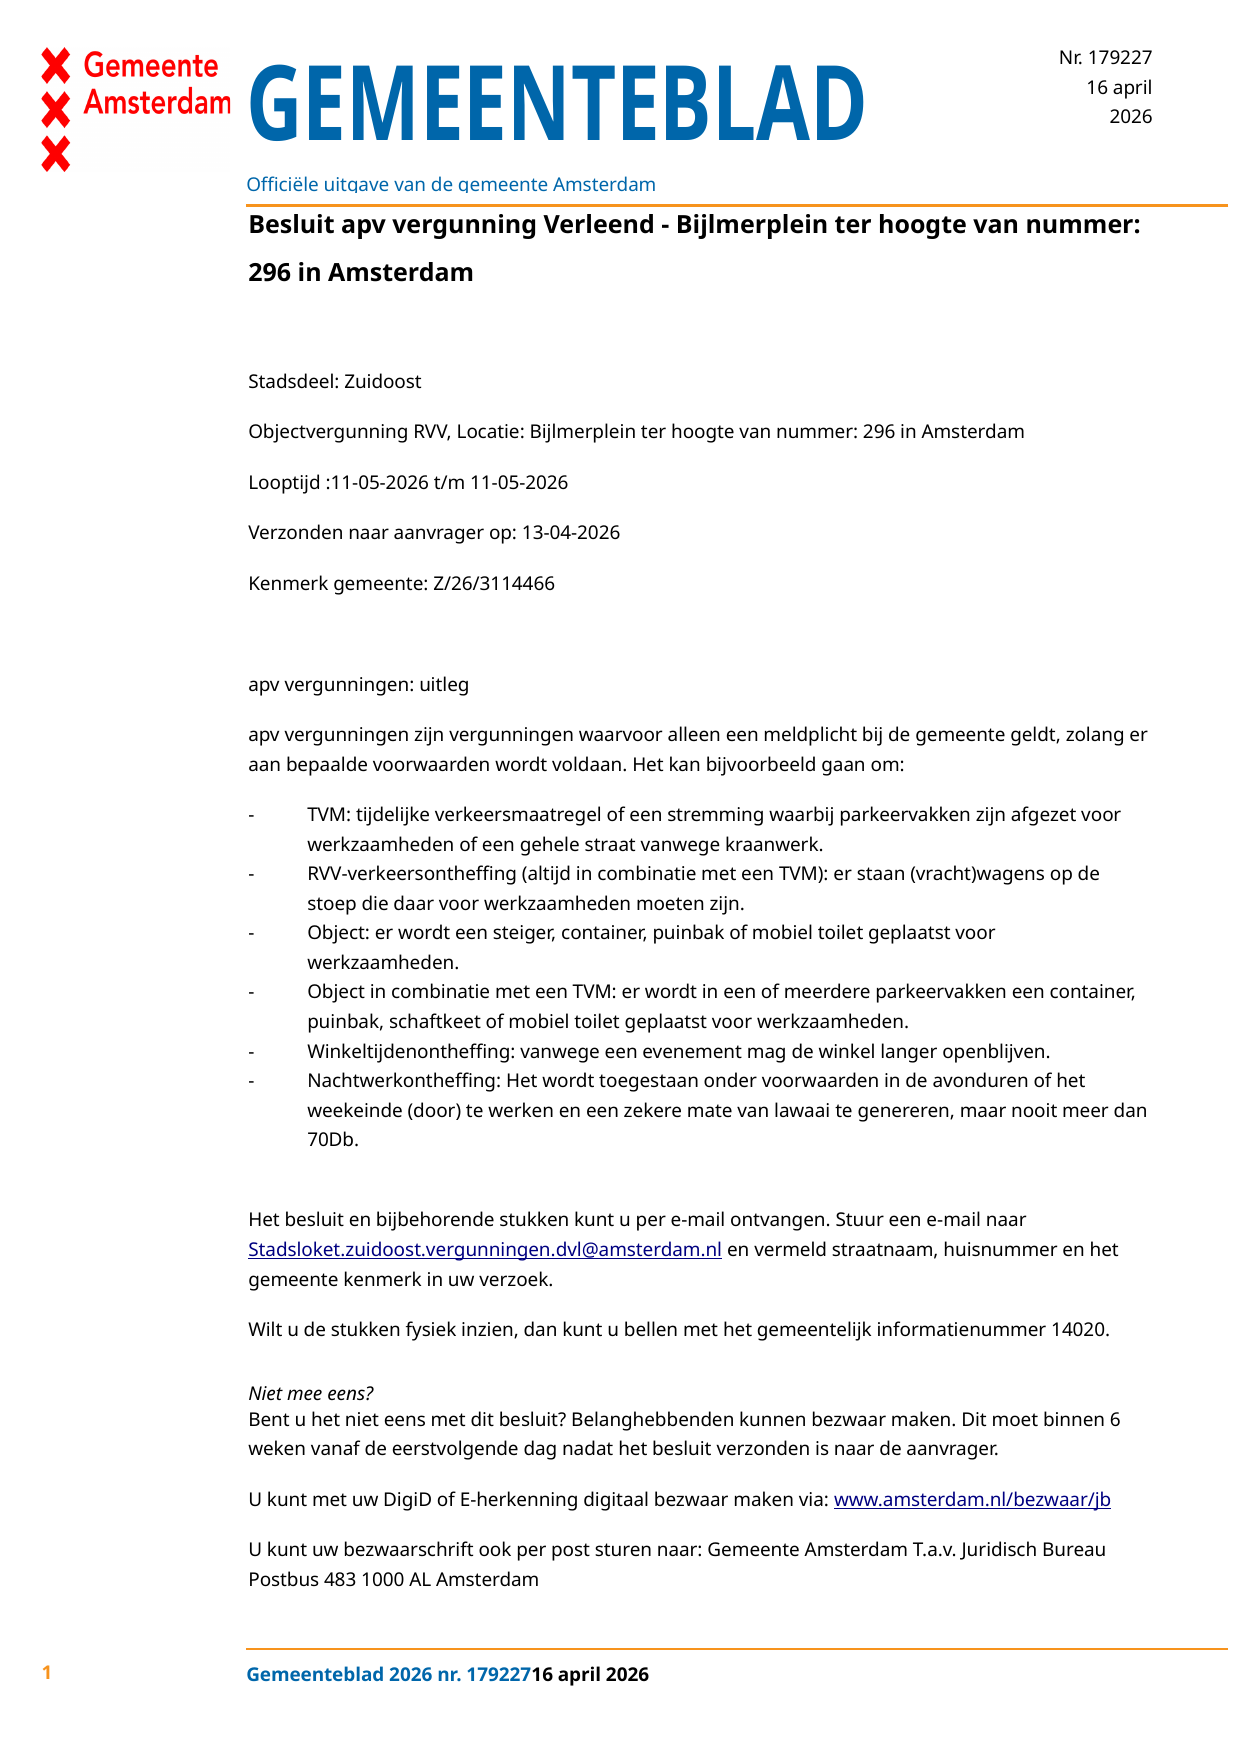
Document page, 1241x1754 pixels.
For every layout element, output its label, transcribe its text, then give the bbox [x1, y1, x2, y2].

text Kenmerk gemeente: Z/26/3114466 [248, 570, 1152, 596]
text apv vergunningen zijn vergunningen waarvoor alleen een meldplicht bij de gemeente geldt, zolang er aan bepaalde voorwaarden wordt voldaan. Het kan bijvoorbeeld gaan om: [248, 721, 1152, 777]
text Niet mee eens? [248, 1380, 1152, 1406]
list Object in combinatie met een TVM: er wordt in een of meerdere parkeervakken een container, puinbak, schaftkeet of mobiel toilet geplaatst voor werkzaamheden. [248, 979, 1152, 1034]
text Objectvergunning RVV, Locatie: Bijlmerplein ter hoogte van nummer: 296 in Amsterdam [248, 419, 1152, 444]
list Nachtwerkontheffing: Het wordt toegestaan onder voorwaarden in de avonduren of het weekeinde (door) te werken en een zekere mate van lawaai te genereren, maar nooit meer dan 70Db. [248, 1067, 1152, 1152]
list TVM: tijdelijke verkeersmaatregel of een stremming waarbij parkeervakken zijn afgezet voor werkzaamheden of een gehele straat vanwege kraanwerk. [248, 801, 1152, 857]
text Het besluit en bijbehorende stukken kunt u per e-mail ontvangen. Stuur een e-mail naar Stadsloket.zuidoost.vergunningen.dvl@amsterdam.nl en vermeld straatnaam, huisnummer en het gemeente kenmerk in uw verzoek. [248, 1207, 1152, 1292]
list Object: er wordt een steiger, container, puinbak of mobiel toilet geplaatst voor werkzaamheden. [248, 919, 1152, 975]
text Besluit apv vergunning Verleend - Bijlmerplein ter hoogte van nummer: 296 in Amsterdam [248, 207, 1152, 288]
text Wilt u de stukken fysiek inzien, dan kunt u bellen met het gemeentelijk informatienummer 14020. [248, 1316, 1152, 1342]
text U kunt uw bezwaarschrift ook per post sturen naar: Gemeente Amsterdam T.a.v. Juridisch Bureau Postbus 483 1000 AL Amsterdam [248, 1536, 1152, 1592]
list Winkeltijdenontheffing: vanwege een evenement mag de winkel langer openblijven. [248, 1038, 1152, 1064]
text Verzonden naar aanvrager op: 13-04-2026 [248, 519, 1152, 545]
text apv vergunningen: uitleg [248, 671, 1152, 697]
text Looptijd :11-05-2026 t/m 11-05-2026 [248, 469, 1152, 495]
picture [41, 47, 231, 172]
text Bent u het niet eens met dit besluit? Belanghebbenden kunnen bezwaar maken. Dit moet binnen 6 weken vanaf de eerstvolgende dag nadat het besluit verzonden is naar de aanvrager. [248, 1406, 1152, 1461]
list RVV-verkeersontheffing (altijd in combinatie met een TVM): er staan (vracht)wagens op de stoep die daar voor werkzaamheden moeten zijn. [248, 860, 1152, 916]
text Stadsdeel: Zuidoost [248, 368, 1152, 394]
text U kunt met uw DigiD of E-herkenning digitaal bezwaar maken via: www.amsterdam.nl/bezwaar/jb [248, 1486, 1152, 1512]
